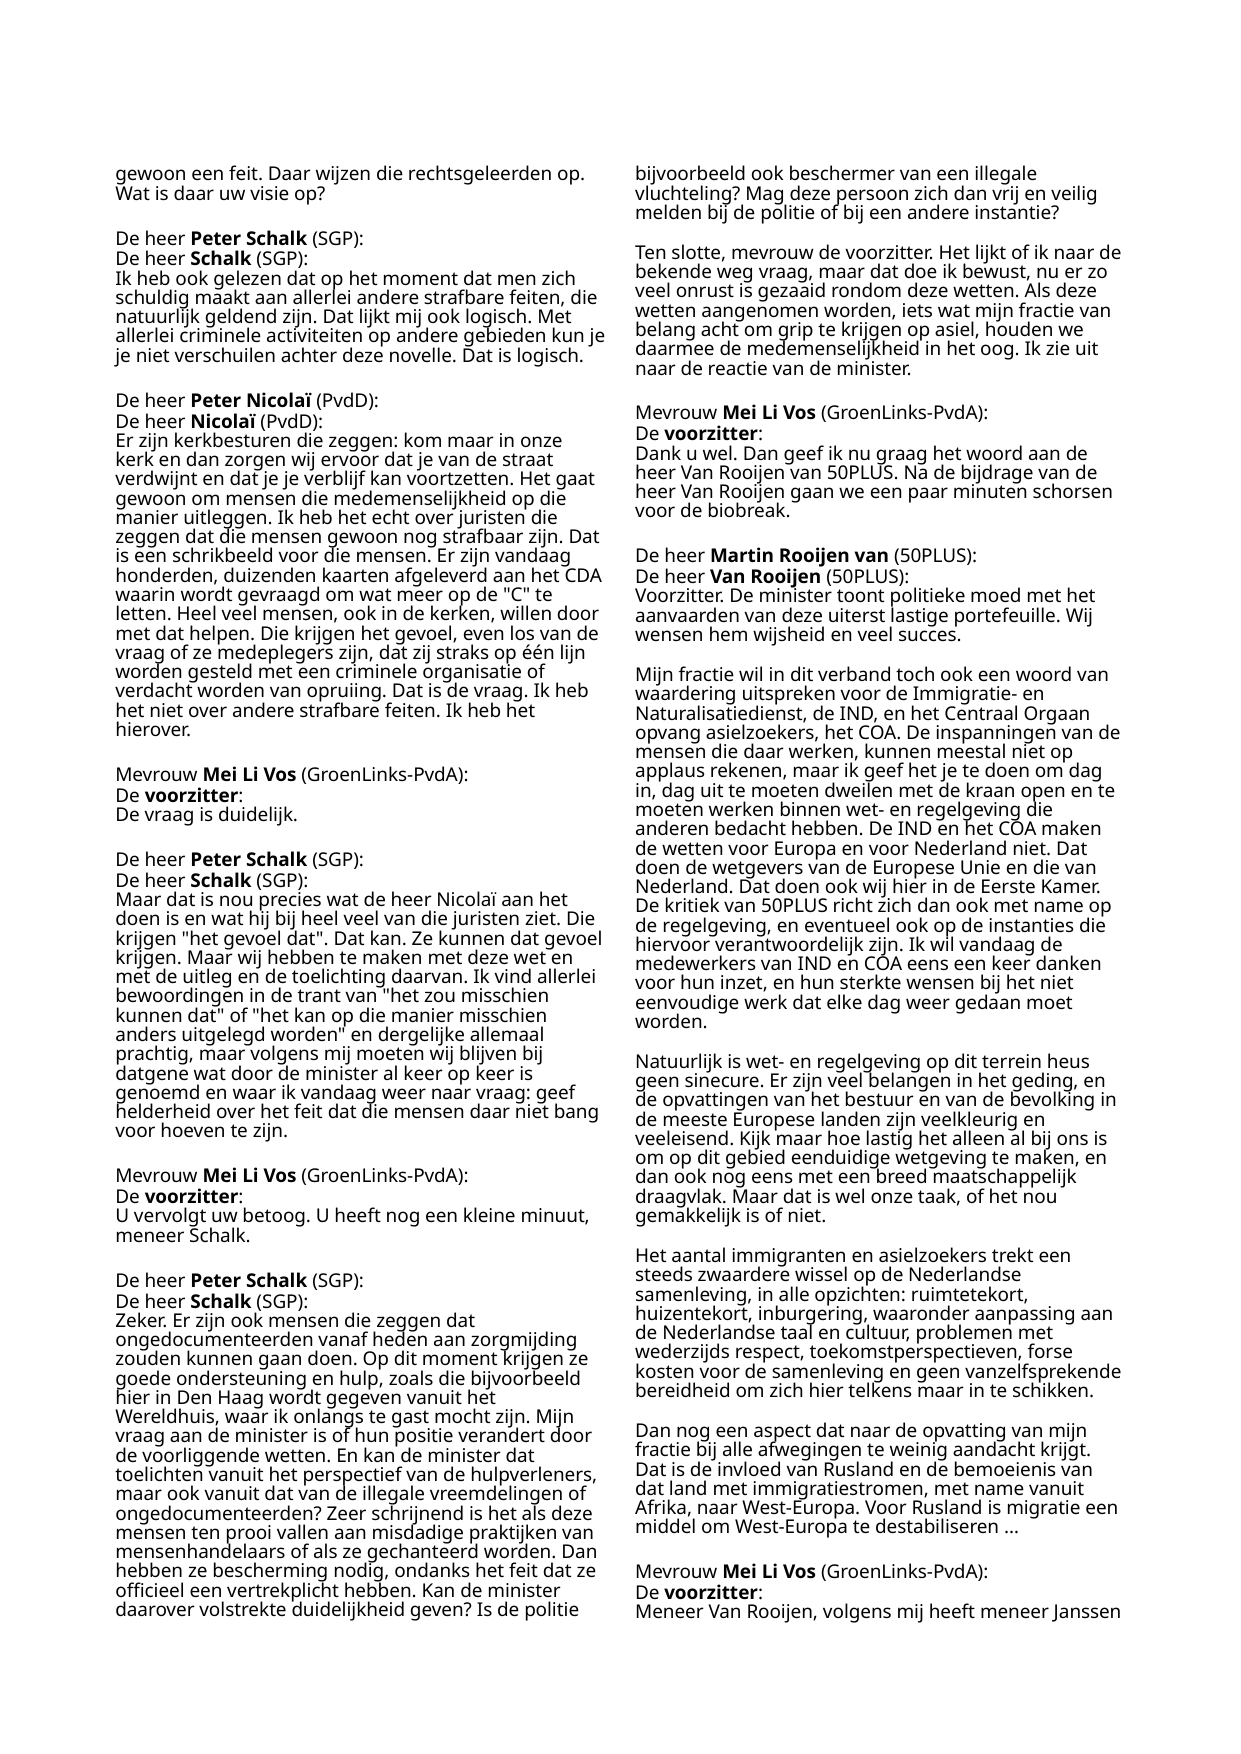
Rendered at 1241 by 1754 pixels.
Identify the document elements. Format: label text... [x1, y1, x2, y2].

text De voorzitter: [635, 425, 1125, 444]
text gewoon een feit. Daar wijzen die rechtsgeleerden op. Wat is daar uw visie op? [115, 165, 605, 204]
text Natuurlijk is wet- en regelgeving op dit terrein heus geen sinecure. Er zijn veel belangen in het geding, en de opvattingen van het bestuur en van de bevolking in de meeste Europese landen zijn veelkleurig en veeleisend. Kijk maar hoe lastig het alleen al bij ons is om op dit gebied eenduidige wetgeving te maken, en dan ook nog eens met een breed maatschappelijk draagvlak. Maar dat is wel onze taak, of het nou gemakkelijk is of niet. [635, 1053, 1125, 1226]
text Maar dat is nou precies wat de heer Nicolaï aan het doen is en wat hij bij heel veel van die juristen ziet. Die krijgen "het gevoel dat". Dat kan. Ze kunnen dat gevoel krijgen. Maar wij hebben te maken met deze wet en met de uitleg en de toelichting daarvan. Ik vind allerlei bewoordingen in de trant van "het zou misschien kunnen dat" of "het kan op die manier misschien anders uitgelegd worden" en dergelijke allemaal prachtig, maar volgens mij moeten wij blijven bij datgene wat door de minister al keer op keer is genoemd en waar ik vandaag weer naar vraag: geef helderheid over het feit dat die mensen daar niet bang voor hoeven te zijn. [115, 891, 605, 1142]
text Zeker. Er zijn ook mensen die zeggen dat ongedocumenteerden vanaf heden aan zorgmijding zouden kunnen gaan doen. Op dit moment krijgen ze goede ondersteuning en hulp, zoals die bijvoorbeeld hier in Den Haag wordt gegeven vanuit het Wereldhuis, waar ik onlangs te gast mocht zijn. Mijn vraag aan de minister is of hun positie verandert door de voorliggende wetten. En kan de minister dat toelichten vanuit het perspectief van de hulpverleners, maar ook vanuit dat van de illegale vreemdelingen of ongedocumenteerden? Zeer schrijnend is het als deze mensen ten prooi vallen aan misdadige praktijken van mensenhandelaars of als ze gechanteerd worden. Dan hebben ze bescherming nodig, ondanks het feit dat ze officieel een vertrekplicht hebben. Kan de minister daarover volstrekte duidelijkheid geven? Is de politie [115, 1312, 605, 1620]
text De heer Peter Schalk (SGP): [115, 846, 605, 872]
text De heer Schalk (SGP): [115, 872, 605, 891]
text De heer Schalk (SGP): [115, 1293, 605, 1312]
text Mijn fractie wil in dit verband toch ook een woord van waardering uitspreken voor de Immigratie- en Naturalisatiedienst, de IND, en het Centraal Orgaan opvang asielzoekers, het COA. De inspanningen van de mensen die daar werken, kunnen meestal niet op applaus rekenen, maar ik geef het je te doen om dag in, dag uit te moeten dweilen met de kraan open en te moeten werken binnen wet- en regelgeving die anderen bedacht hebben. De IND en het COA maken de wetten voor Europa en voor Nederland niet. Dat doen de wetgevers van de Europese Unie en die van Nederland. Dat doen ook wij hier in de Eerste Kamer. De kritiek van 50PLUS richt zich dan ook met name op de regelgeving, en eventueel ook op de instanties die hiervoor verantwoordelijk zijn. Ik wil vandaag de medewerkers van IND en COA eens een keer danken voor hun inzet, en hun sterkte wensen bij het niet eenvoudige werk dat elke dag weer gedaan moet worden. [635, 666, 1125, 1032]
text De heer Martin Rooijen van (50PLUS): [635, 542, 1125, 568]
text Ten slotte, mevrouw de voorzitter. Het lijkt of ik naar de bekende weg vraag, maar dat doe ik bewust, nu er zo veel onrust is gezaaid rondom deze wetten. Als deze wetten aangenomen worden, iets wat mijn fractie van belang acht om grip te krijgen op asiel, houden we daarmee de medemenselijkheid in het oog. Ik zie uit naar de reactie van de minister. [635, 244, 1125, 379]
text Meneer Van Rooijen, volgens mij heeft meneer Janssen [635, 1603, 1125, 1623]
text De voorzitter: [115, 787, 605, 806]
text De heer Schalk (SGP): [115, 250, 605, 270]
text Mevrouw Mei Li Vos (GroenLinks-PvdA): [635, 1558, 1125, 1584]
text De heer Peter Schalk (SGP): [115, 1267, 605, 1293]
text De voorzitter: [635, 1584, 1125, 1603]
text De vraag is duidelijk. [115, 806, 605, 825]
text Ik heb ook gelezen dat op het moment dat men zich schuldig maakt aan allerlei andere strafbare feiten, die natuurlijk geldend zijn. Dat lijkt mij ook logisch. Met allerlei criminele activiteiten op andere gebieden kun je je niet verschuilen achter deze novelle. Dat is logisch. [115, 270, 605, 366]
text U vervolgt uw betoog. U heeft nog een kleine minuut, meneer Schalk. [115, 1207, 605, 1246]
text bijvoorbeeld ook beschermer van een illegale vluchteling? Mag deze persoon zich dan vrij en veilig melden bij de politie of bij een andere instantie? [635, 165, 1125, 223]
text Mevrouw Mei Li Vos (GroenLinks-PvdA): [115, 761, 605, 787]
text Mevrouw Mei Li Vos (GroenLinks-PvdA): [115, 1162, 605, 1188]
text Dan nog een aspect dat naar de opvatting van mijn fractie bij alle afwegingen te weinig aandacht krijgt. Dat is de invloed van Rusland en de bemoeienis van dat land met immigratiestromen, met name vanuit Afrika, naar West-Europa. Voor Rusland is migratie een middel om West-Europa te destabiliseren … [635, 1422, 1125, 1538]
text De heer Peter Nicolaï (PvdD): [115, 387, 605, 413]
text Voorzitter. De minister toont politieke moed met het aanvaarden van deze uiterst lastige portefeuille. Wij wensen hem wijsheid en veel succes. [635, 587, 1125, 645]
text De voorzitter: [115, 1188, 605, 1207]
text De heer Nicolaï (PvdD): [115, 413, 605, 432]
text Mevrouw Mei Li Vos (GroenLinks-PvdA): [635, 399, 1125, 425]
text De heer Van Rooijen (50PLUS): [635, 568, 1125, 587]
text Er zijn kerkbesturen die zeggen: kom maar in onze kerk en dan zorgen wij ervoor dat je van de straat verdwijnt en dat je je verblijf kan voortzetten. Het gaat gewoon om mensen die medemenselijkheid op die manier uitleggen. Ik heb het echt over juristen die zeggen dat die mensen gewoon nog strafbaar zijn. Dat is een schrikbeeld voor die mensen. Er zijn vandaag honderden, duizenden kaarten afgeleverd aan het CDA waarin wordt gevraagd om wat meer op de "C" te letten. Heel veel mensen, ook in de kerken, willen door met dat helpen. Die krijgen het gevoel, even los van de vraag of ze medeplegers zijn, dat zij straks op één lijn worden gesteld met een criminele organisatie of verdacht worden van opruiing. Dat is de vraag. Ik heb het niet over andere strafbare feiten. Ik heb het hierover. [115, 432, 605, 740]
text De heer Peter Schalk (SGP): [115, 225, 605, 250]
text Dank u wel. Dan geef ik nu graag het woord aan de heer Van Rooijen van 50PLUS. Na de bijdrage van de heer Van Rooijen gaan we een paar minuten schorsen voor de biobreak. [635, 444, 1125, 522]
text Het aantal immigranten en asielzoekers trekt een steeds zwaardere wissel op de Nederlandse samenleving, in alle opzichten: ruimtetekort, huizentekort, inburgering, waaronder aanpassing aan de Nederlandse taal en cultuur, problemen met wederzijds respect, toekomstperspectieven, forse kosten voor de samenleving en geen vanzelfsprekende bereidheid om zich hier telkens maar in te schikken. [635, 1247, 1125, 1401]
